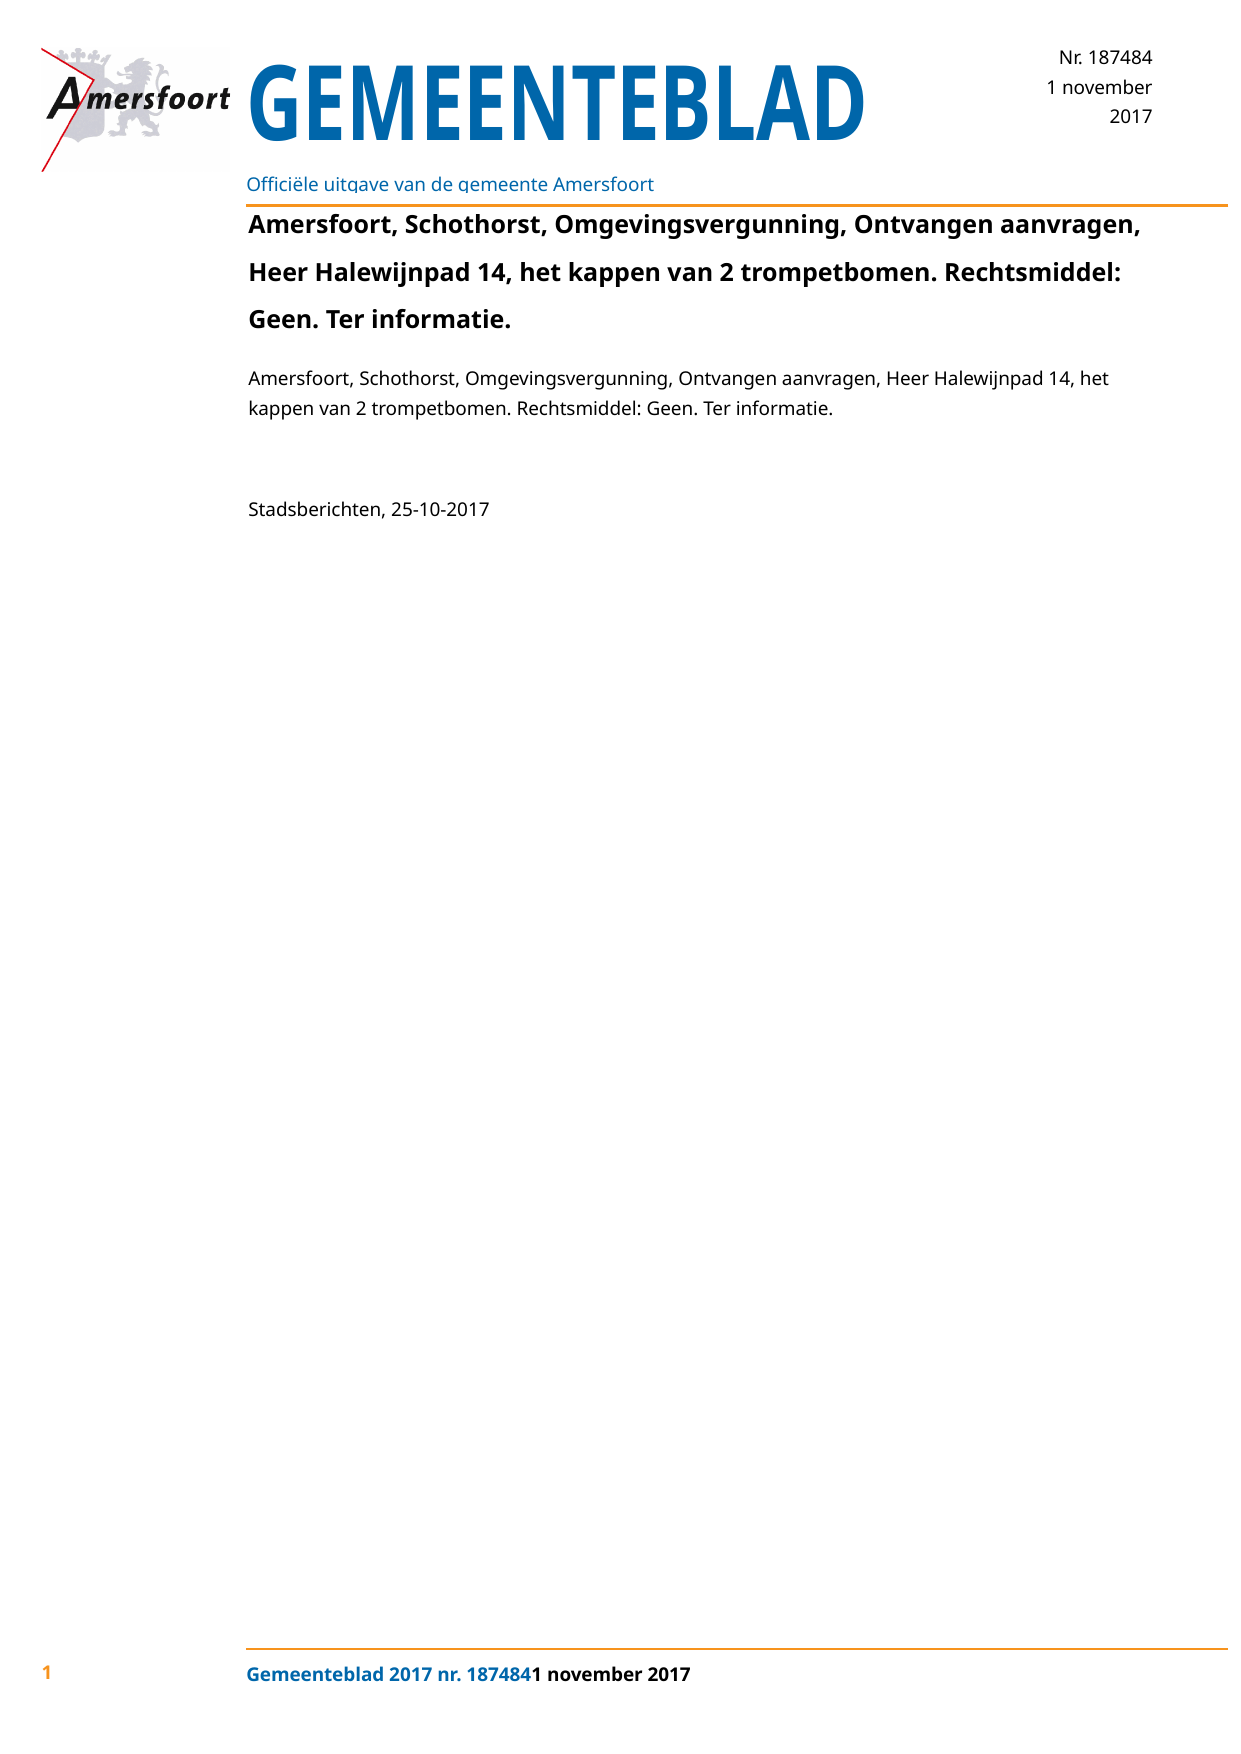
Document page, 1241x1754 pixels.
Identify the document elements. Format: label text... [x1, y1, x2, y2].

text Amersfoort, Schothorst, Omgevingsvergunning, Ontvangen aanvragen, Heer Halewijnpad 14, het kappen van 2 trompetbomen. Rechtsmiddel: Geen. Ter informatie. [248, 207, 1152, 336]
text Stadsberichten, 25-10-2017 [248, 496, 1152, 522]
text Amersfoort, Schothorst, Omgevingsvergunning, Ontvangen aanvragen, Heer Halewijnpad 14, het kappen van 2 trompetbomen. Rechtsmiddel: Geen. Ter informatie. [248, 366, 1152, 421]
picture [41, 47, 231, 172]
